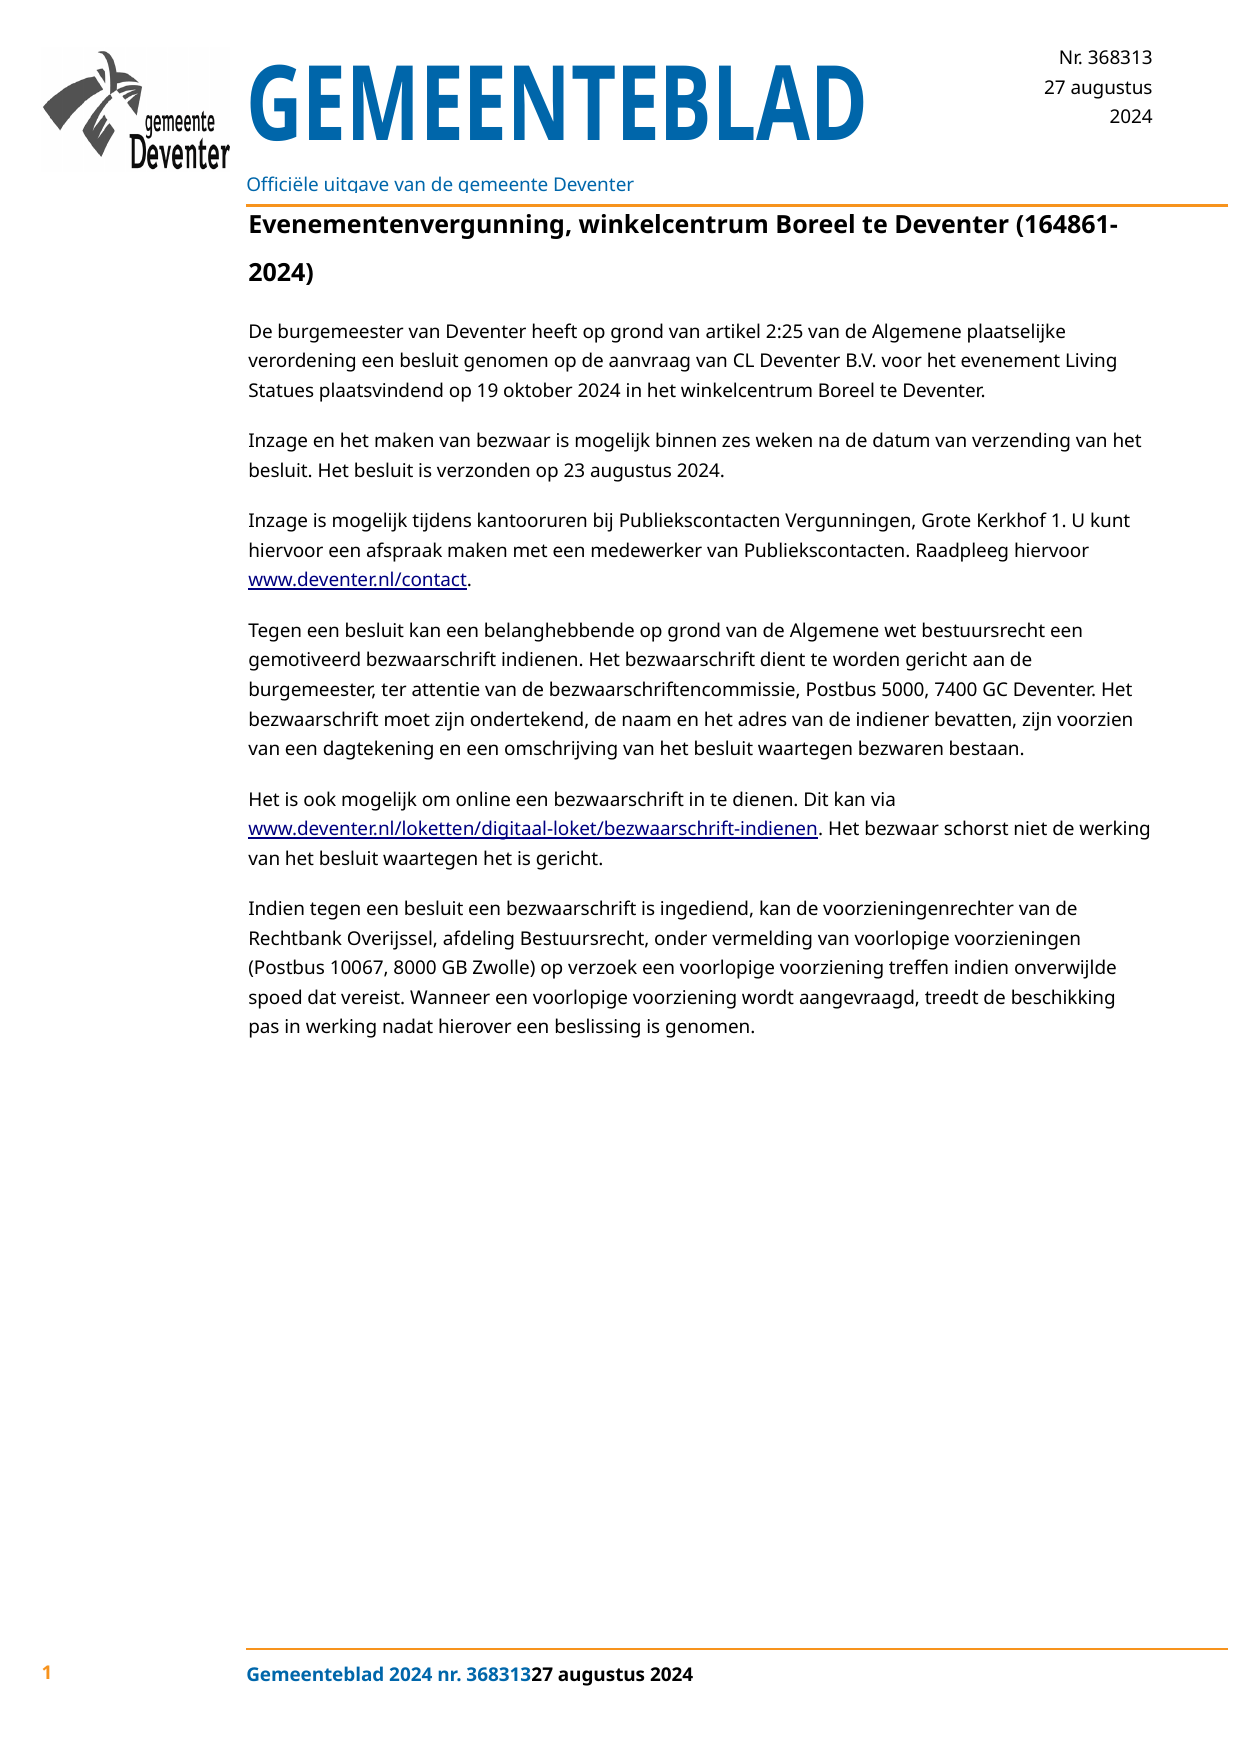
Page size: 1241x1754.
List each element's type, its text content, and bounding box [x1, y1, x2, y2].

text Tegen een besluit kan een belanghebbende op grond van de Algemene wet bestuursrecht een gemotiveerd bezwaarschrift indienen. Het bezwaarschrift dient te worden gericht aan de burgemeester, ter attentie van de bezwaarschriftencommissie, Postbus 5000, 7400 GC Deventer. Het bezwaarschrift moet zijn ondertekend, de naam en het adres van de indiener bevatten, zijn voorzien van een dagtekening en een omschrijving van het besluit waartegen bezwaren bestaan. [248, 617, 1152, 761]
picture [41, 47, 231, 172]
text Indien tegen een besluit een bezwaarschrift is ingediend, kan de voorzieningenrechter van de Rechtbank Overijssel, afdeling Bestuursrecht, onder vermelding van voorlopige voorzieningen (Postbus 10067, 8000 GB Zwolle) op verzoek een voorlopige voorziening treffen indien onverwijlde spoed dat vereist. Wanneer een voorlopige voorziening wordt aangevraagd, treedt de beschikking pas in werking nadat hierover een beslissing is genomen. [248, 895, 1152, 1039]
text De burgemeester van Deventer heeft op grond van artikel 2:25 van de Algemene plaatselijke verordening een besluit genomen op de aanvraag van CL Deventer B.V. voor het evenement Living Statues plaatsvindend op 19 oktober 2024 in het winkelcentrum Boreel te Deventer. [248, 318, 1152, 403]
text Het is ook mogelijk om online een bezwaarschrift in te dienen. Dit kan via www.deventer.nl/loketten/digitaal-loket/bezwaarschrift-indienen. Het bezwaar schorst niet de werking van het besluit waartegen het is gericht. [248, 786, 1152, 871]
text Evenementenvergunning, winkelcentrum Boreel te Deventer (164861-2024) [248, 207, 1152, 288]
text Inzage is mogelijk tijdens kantooruren bij Publiekscontacten Vergunningen, Grote Kerkhof 1. U kunt hiervoor een afspraak maken met een medewerker van Publiekscontacten. Raadpleeg hiervoor www.deventer.nl/contact. [248, 507, 1152, 592]
text Inzage en het maken van bezwaar is mogelijk binnen zes weken na de datum van verzending van het besluit. Het besluit is verzonden op 23 augustus 2024. [248, 427, 1152, 483]
